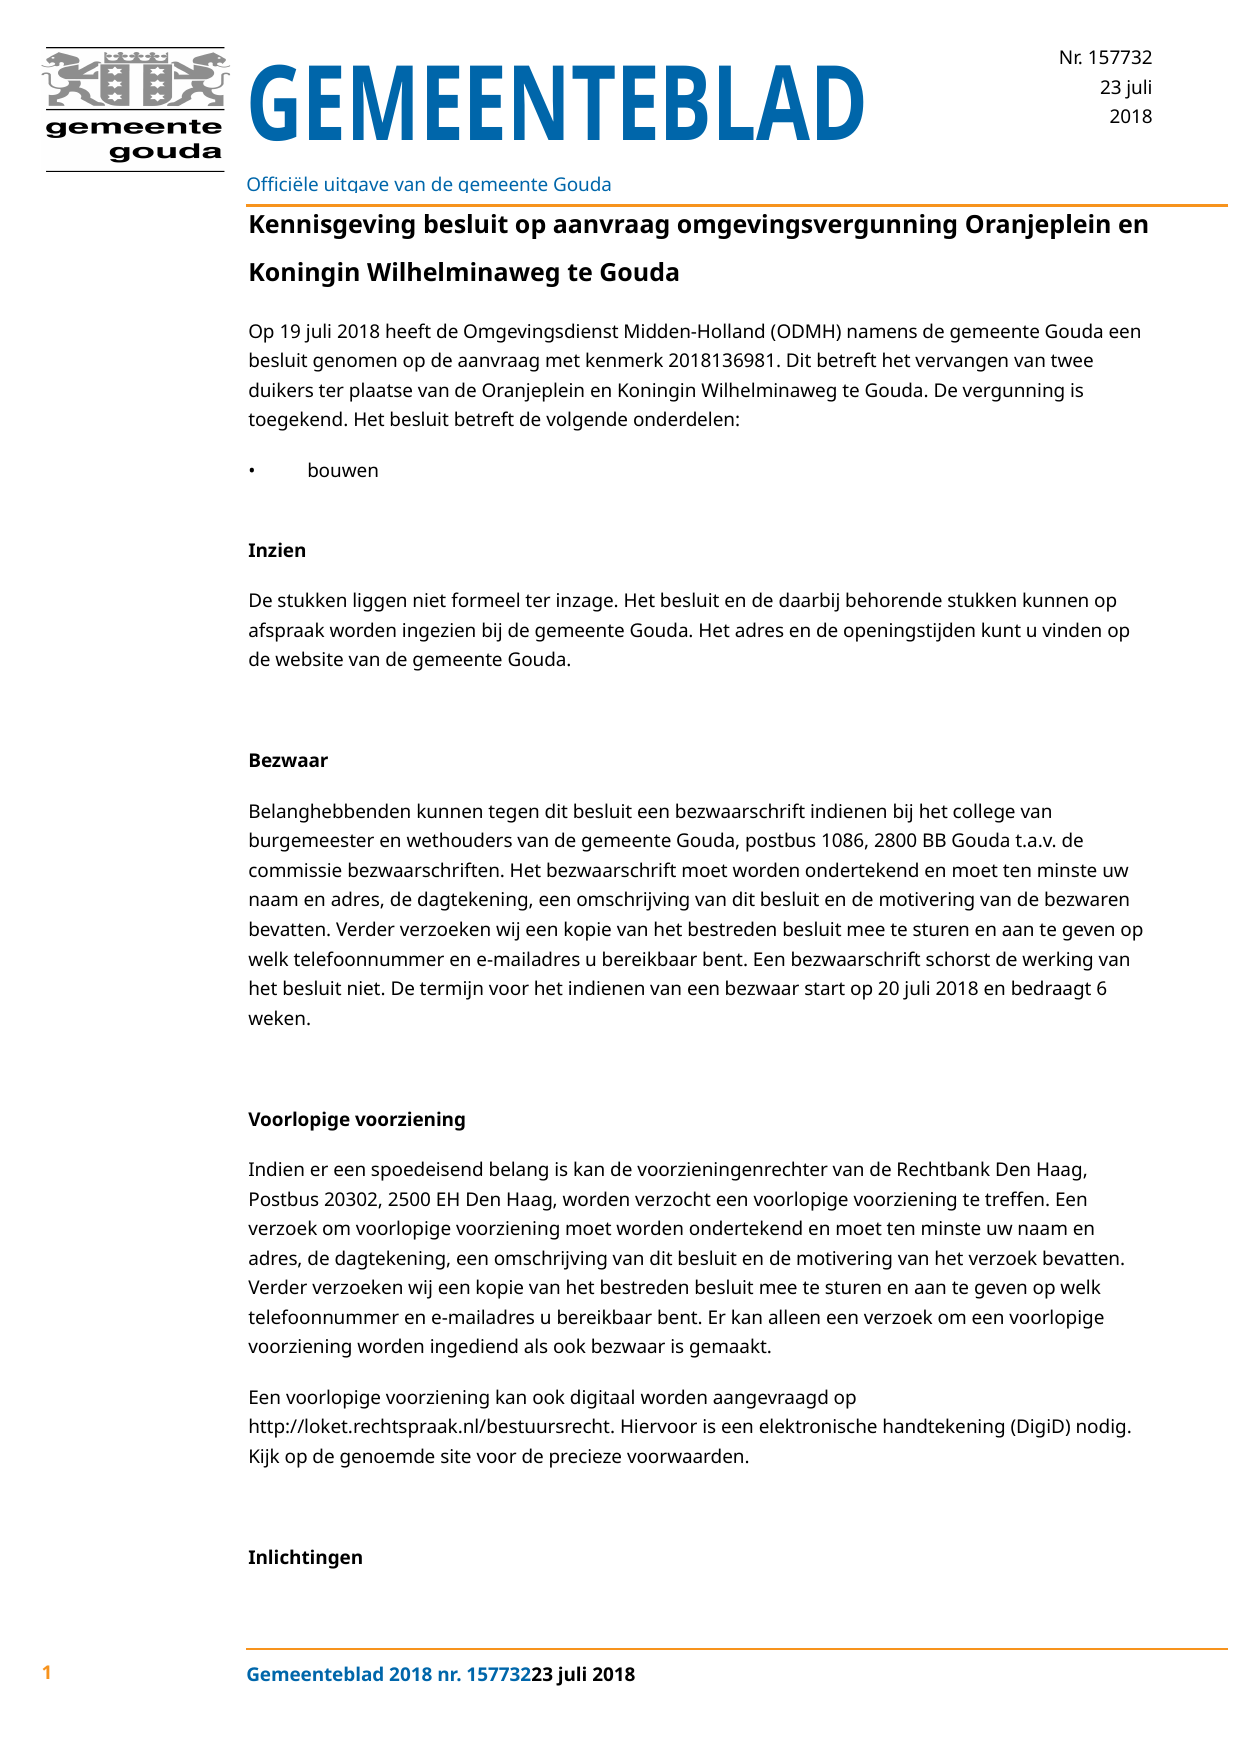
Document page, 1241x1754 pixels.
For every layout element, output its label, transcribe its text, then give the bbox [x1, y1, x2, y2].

text Voorlopige voorziening [248, 1106, 1152, 1132]
picture [41, 47, 231, 172]
text Op 19 juli 2018 heeft de Omgevingsdienst Midden-Holland (ODMH) namens de gemeente Gouda een besluit genomen op de aanvraag met kenmerk 2018136981. Dit betreft het vervangen van twee duikers ter plaatse van de Oranjeplein en Koningin Wilhelminaweg te Gouda. De vergunning is toegekend. Het besluit betreft de volgende onderdelen: [248, 318, 1152, 432]
text Bezwaar [248, 747, 1152, 773]
text De stukken liggen niet formeel ter inzage. Het besluit en de daarbij behorende stukken kunnen op afspraak worden ingezien bij de gemeente Gouda. Het adres en de openingstijden kunt u vinden op de website van de gemeente Gouda. [248, 587, 1152, 672]
text Kennisgeving besluit op aanvraag omgevingsvergunning Oranjeplein en Koningin Wilhelminaweg te Gouda [248, 207, 1152, 288]
text Een voorlopige voorziening kan ook digitaal worden aangevraagd op http://loket.rechtspraak.nl/bestuursrecht. Hiervoor is een elektronische handtekening (DigiD) nodig. Kijk op de genoemde site voor de precieze voorwaarden. [248, 1384, 1152, 1469]
text Inzien [248, 537, 1152, 563]
text Belanghebbenden kunnen tegen dit besluit een bezwaarschrift indienen bij het college van burgemeester en wethouders van de gemeente Gouda, postbus 1086, 2800 BB Gouda t.a.v. de commissie bezwaarschriften. Het bezwaarschrift moet worden ondertekend en moet ten minste uw naam en adres, de dagtekening, een omschrijving van dit besluit en de motivering van de bezwaren bevatten. Verder verzoeken wij een kopie van het bestreden besluit mee te sturen en aan te geven op welk telefoonnummer en e-mailadres u bereikbaar bent. Een bezwaarschrift schorst de werking van het besluit niet. De termijn voor het indienen van een bezwaar start op 20 juli 2018 en bedraagt 6 weken. [248, 798, 1152, 1031]
list bouwen [248, 457, 1152, 483]
text Inlichtingen [248, 1544, 1152, 1570]
text Indien er een spoedeisend belang is kan de voorzieningenrechter van de Rechtbank Den Haag, Postbus 20302, 2500 EH Den Haag, worden verzocht een voorlopige voorziening te treffen. Een verzoek om voorlopige voorziening moet worden ondertekend en moet ten minste uw naam en adres, de dagtekening, een omschrijving van dit besluit en de motivering van het verzoek bevatten. Verder verzoeken wij een kopie van het bestreden besluit mee te sturen en aan te geven op welk telefoonnummer en e-mailadres u bereikbaar bent. Er kan alleen een verzoek om een voorlopige voorziening worden ingediend als ook bezwaar is gemaakt. [248, 1156, 1152, 1359]
